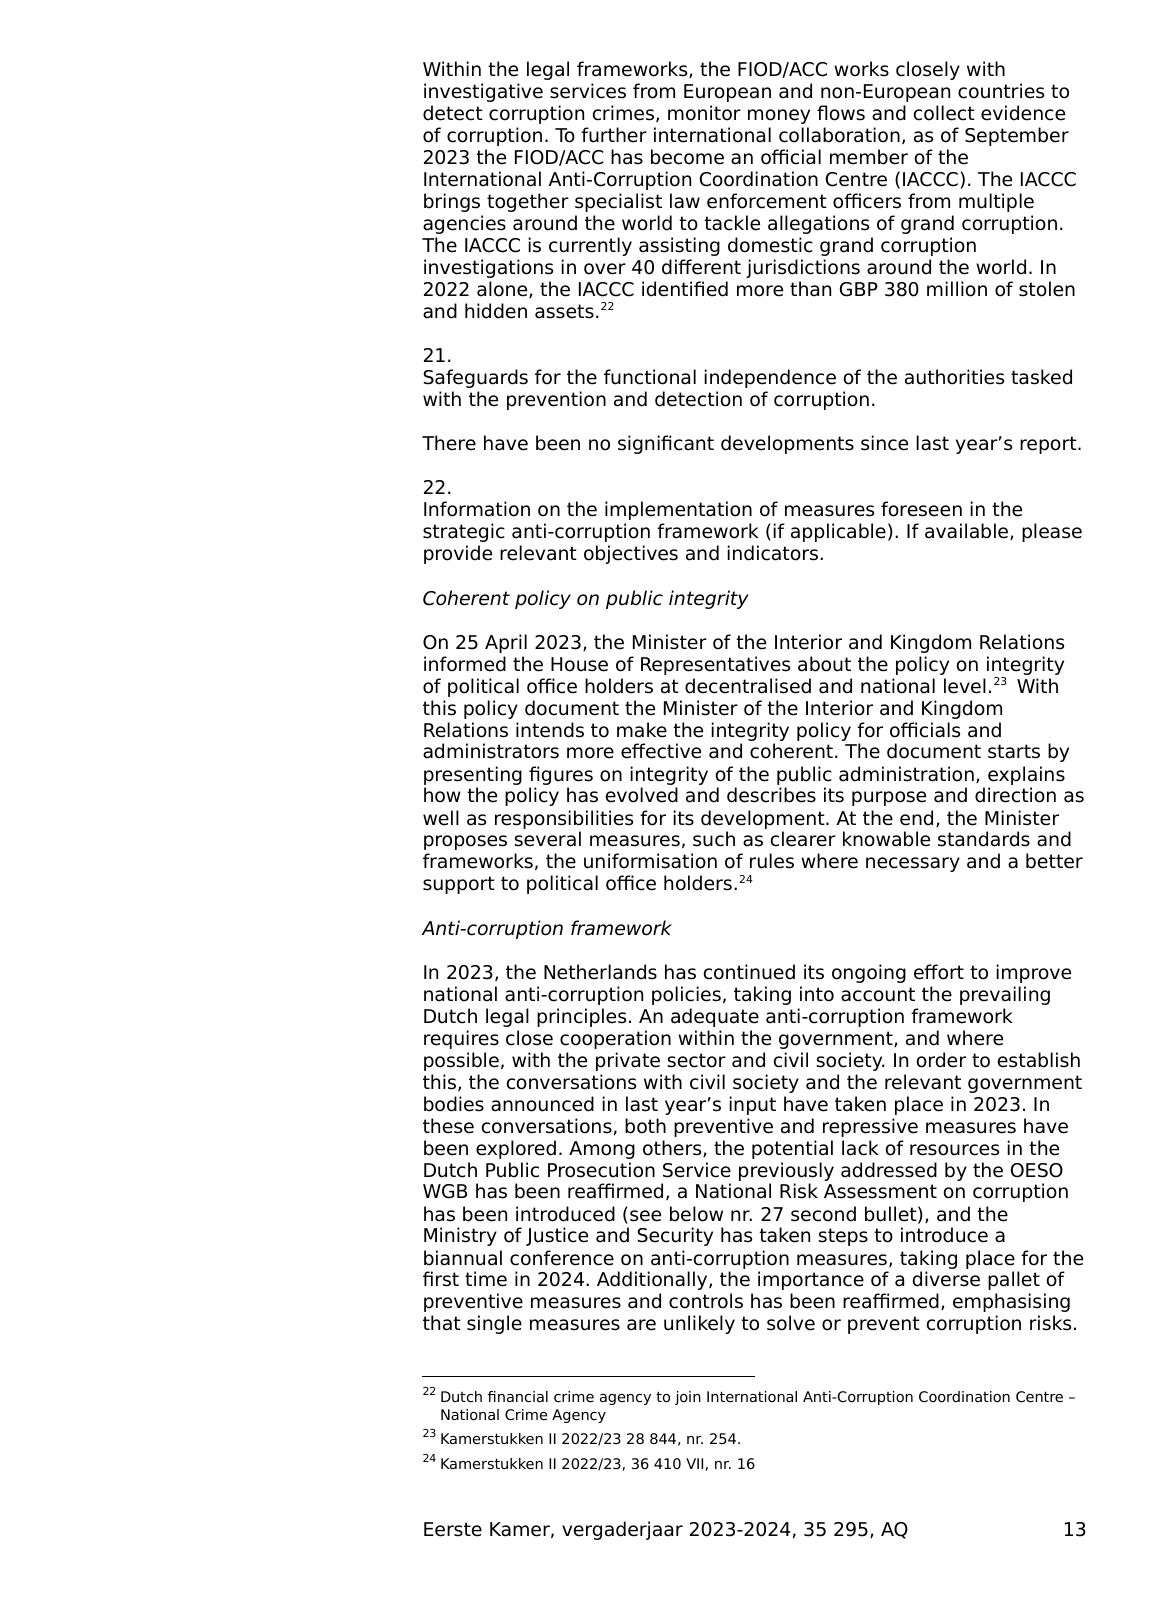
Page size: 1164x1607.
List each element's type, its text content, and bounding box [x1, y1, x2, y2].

text 21. [422, 345, 1087, 367]
text Kamerstukken II 2022/23, 36 410 VII, nr. 16 [422, 1452, 1087, 1474]
text Dutch financial crime agency to join International Anti-Corruption Coordination Centre – National Crime Agency [422, 1385, 1087, 1424]
text Within the legal frameworks, the FIOD/ACC works closely with investigative services from European and non-European countries to detect corruption crimes, monitor money flows and collect evidence of corruption. To further international collaboration, as of September 2023 the FIOD/ACC has become an official member of the International Anti-Corruption Coordination Centre (IACCC). The IACCC brings together specialist law enforcement officers from multiple agencies around the world to tackle allegations of grand corruption. The IACCC is currently assisting domestic grand corruption investigations in over 40 different jurisdictions around the world. In 2022 alone, the IACCC identified more than GBP 380 million of stolen and hidden assets. [422, 59, 1087, 323]
text Kamerstukken II 2022/23 28 844, nr. 254. [422, 1427, 1087, 1449]
subtitle Anti-corruption framework [422, 917, 1087, 939]
subtitle Coherent policy on public integrity [422, 587, 1087, 609]
text 22. [422, 477, 1087, 499]
text On 25 April 2023, the Minister of the Interior and Kingdom Relations informed the House of Representatives about the policy on integrity of political office holders at decentralised and national level. With this policy document the Minister of the Interior and Kingdom Relations intends to make the integrity policy for officials and administrators more effective and coherent. The document starts by presenting figures on integrity of the public administration, explains how the policy has evolved and describes its purpose and direction as well as responsibilities for its development. At the end, the Minister proposes several measures, such as clearer knowable standards and frameworks, the uniformisation of rules where necessary and a better support to political office holders. [422, 632, 1087, 895]
text Information on the implementation of measures foreseen in the strategic anti-corruption framework (if applicable). If available, please provide relevant objectives and indicators. [422, 499, 1087, 565]
text In 2023, the Netherlands has continued its ongoing effort to improve national anti-corruption policies, taking into account the prevailing Dutch legal principles. An adequate anti-corruption framework requires close cooperation within the government, and where possible, with the private sector and civil society. In order to establish this, the conversations with civil society and the relevant government bodies announced in last year’s input have taken place in 2023. In these conversations, both preventive and repressive measures have been explored. Among others, the potential lack of resources in the Dutch Public Prosecution Service previously addressed by the OESO WGB has been reaffirmed, a National Risk Assessment on corruption has been introduced (see below nr. 27 second bullet), and the Ministry of Justice and Security has taken steps to introduce a biannual conference on anti-corruption measures, taking place for the first time in 2024. Additionally, the importance of a diverse pallet of preventive measures and controls has been reaffirmed, emphasising that single measures are unlikely to solve or prevent corruption risks. [422, 962, 1087, 1335]
text There have been no significant developments since last year’s report. [422, 433, 1087, 455]
text Safeguards for the functional independence of the authorities tasked with the prevention and detection of corruption. [422, 367, 1087, 411]
